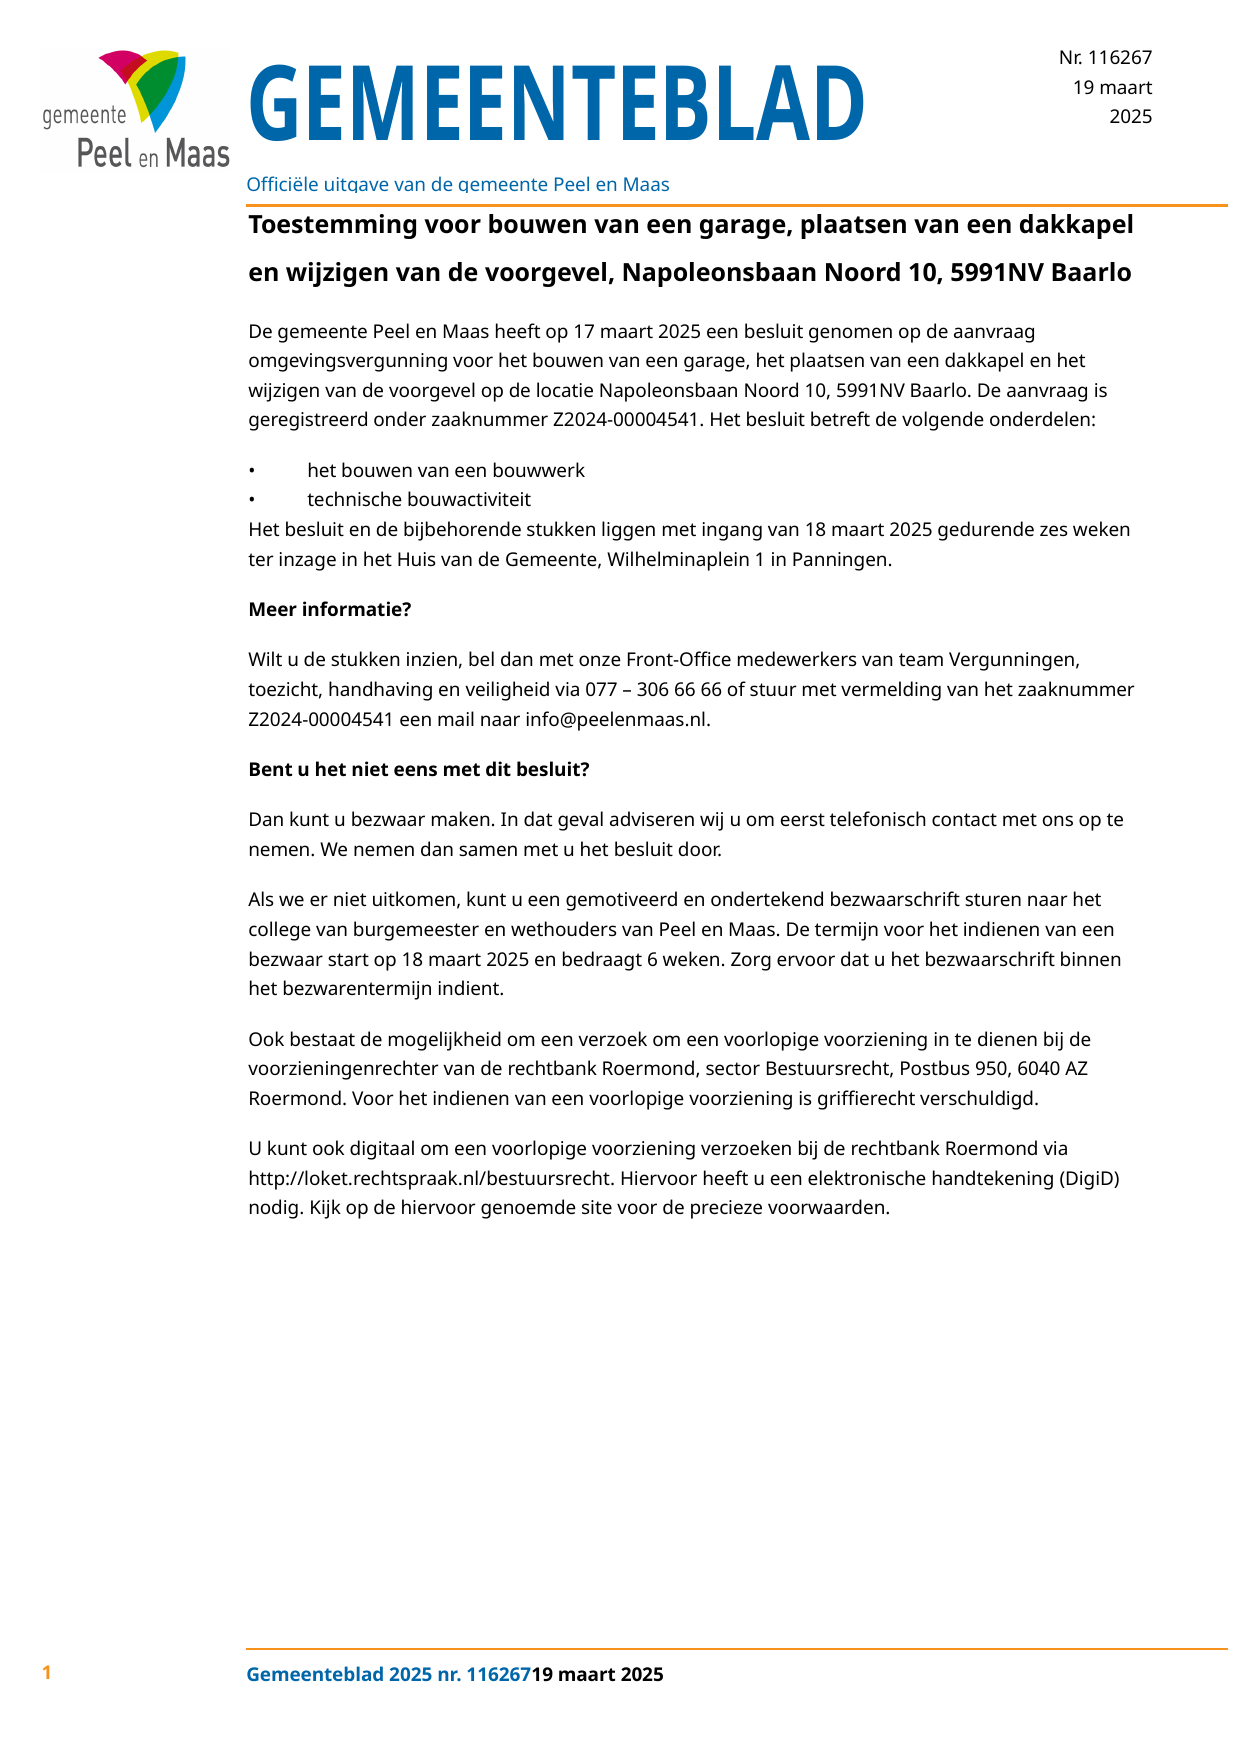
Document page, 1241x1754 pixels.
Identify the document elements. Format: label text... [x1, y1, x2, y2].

text Als we er niet uitkomen, kunt u een gemotiveerd en ondertekend bezwaarschrift sturen naar het college van burgemeester en wethouders van Peel en Maas. De termijn voor het indienen van een bezwaar start op 18 maart 2025 en bedraagt 6 weken. Zorg ervoor dat u het bezwaarschrift binnen het bezwarentermijn indient. [248, 887, 1152, 1001]
text Het besluit en de bijbehorende stukken liggen met ingang van 18 maart 2025 gedurende zes weken ter inzage in het Huis van de Gemeente, Wilhelminaplein 1 in Panningen. [248, 516, 1152, 572]
text Meer informatie? [248, 596, 1152, 622]
text Ook bestaat de mogelijkheid om een verzoek om een voorlopige voorziening in te dienen bij de voorzieningenrechter van de rechtbank Roermond, sector Bestuursrecht, Postbus 950, 6040 AZ Roermond. Voor het indienen van een voorlopige voorziening is griffierecht verschuldigd. [248, 1026, 1152, 1111]
picture [41, 47, 231, 172]
text Bent u het niet eens met dit besluit? [248, 756, 1152, 782]
list het bouwen van een bouwwerk [248, 457, 1152, 483]
text De gemeente Peel en Maas heeft op 17 maart 2025 een besluit genomen op de aanvraag omgevingsvergunning voor het bouwen van een garage, het plaatsen van een dakkapel en het wijzigen van de voorgevel op de locatie Napoleonsbaan Noord 10, 5991NV Baarlo. De aanvraag is geregistreerd onder zaaknummer Z2024-00004541. Het besluit betreft de volgende onderdelen: [248, 318, 1152, 432]
text Wilt u de stukken inzien, bel dan met onze Front-Office medewerkers van team Vergunningen, toezicht, handhaving en veiligheid via 077 – 306 66 66 of stuur met vermelding van het zaaknummer Z2024-00004541 een mail naar info@peelenmaas.nl. [248, 647, 1152, 732]
text Dan kunt u bezwaar maken. In dat geval adviseren wij u om eerst telefonisch contact met ons op te nemen. We nemen dan samen met u het besluit door. [248, 807, 1152, 862]
list technische bouwactiviteit [248, 487, 1152, 512]
text U kunt ook digitaal om een voorlopige voorziening verzoeken bij de rechtbank Roermond via http://loket.rechtspraak.nl/bestuursrecht. Hiervoor heeft u een elektronische handtekening (DigiD) nodig. Kijk op de hiervoor genoemde site voor de precieze voorwaarden. [248, 1135, 1152, 1220]
text Toestemming voor bouwen van een garage, plaatsen van een dakkapel en wijzigen van de voorgevel, Napoleonsbaan Noord 10, 5991NV Baarlo [248, 207, 1152, 288]
